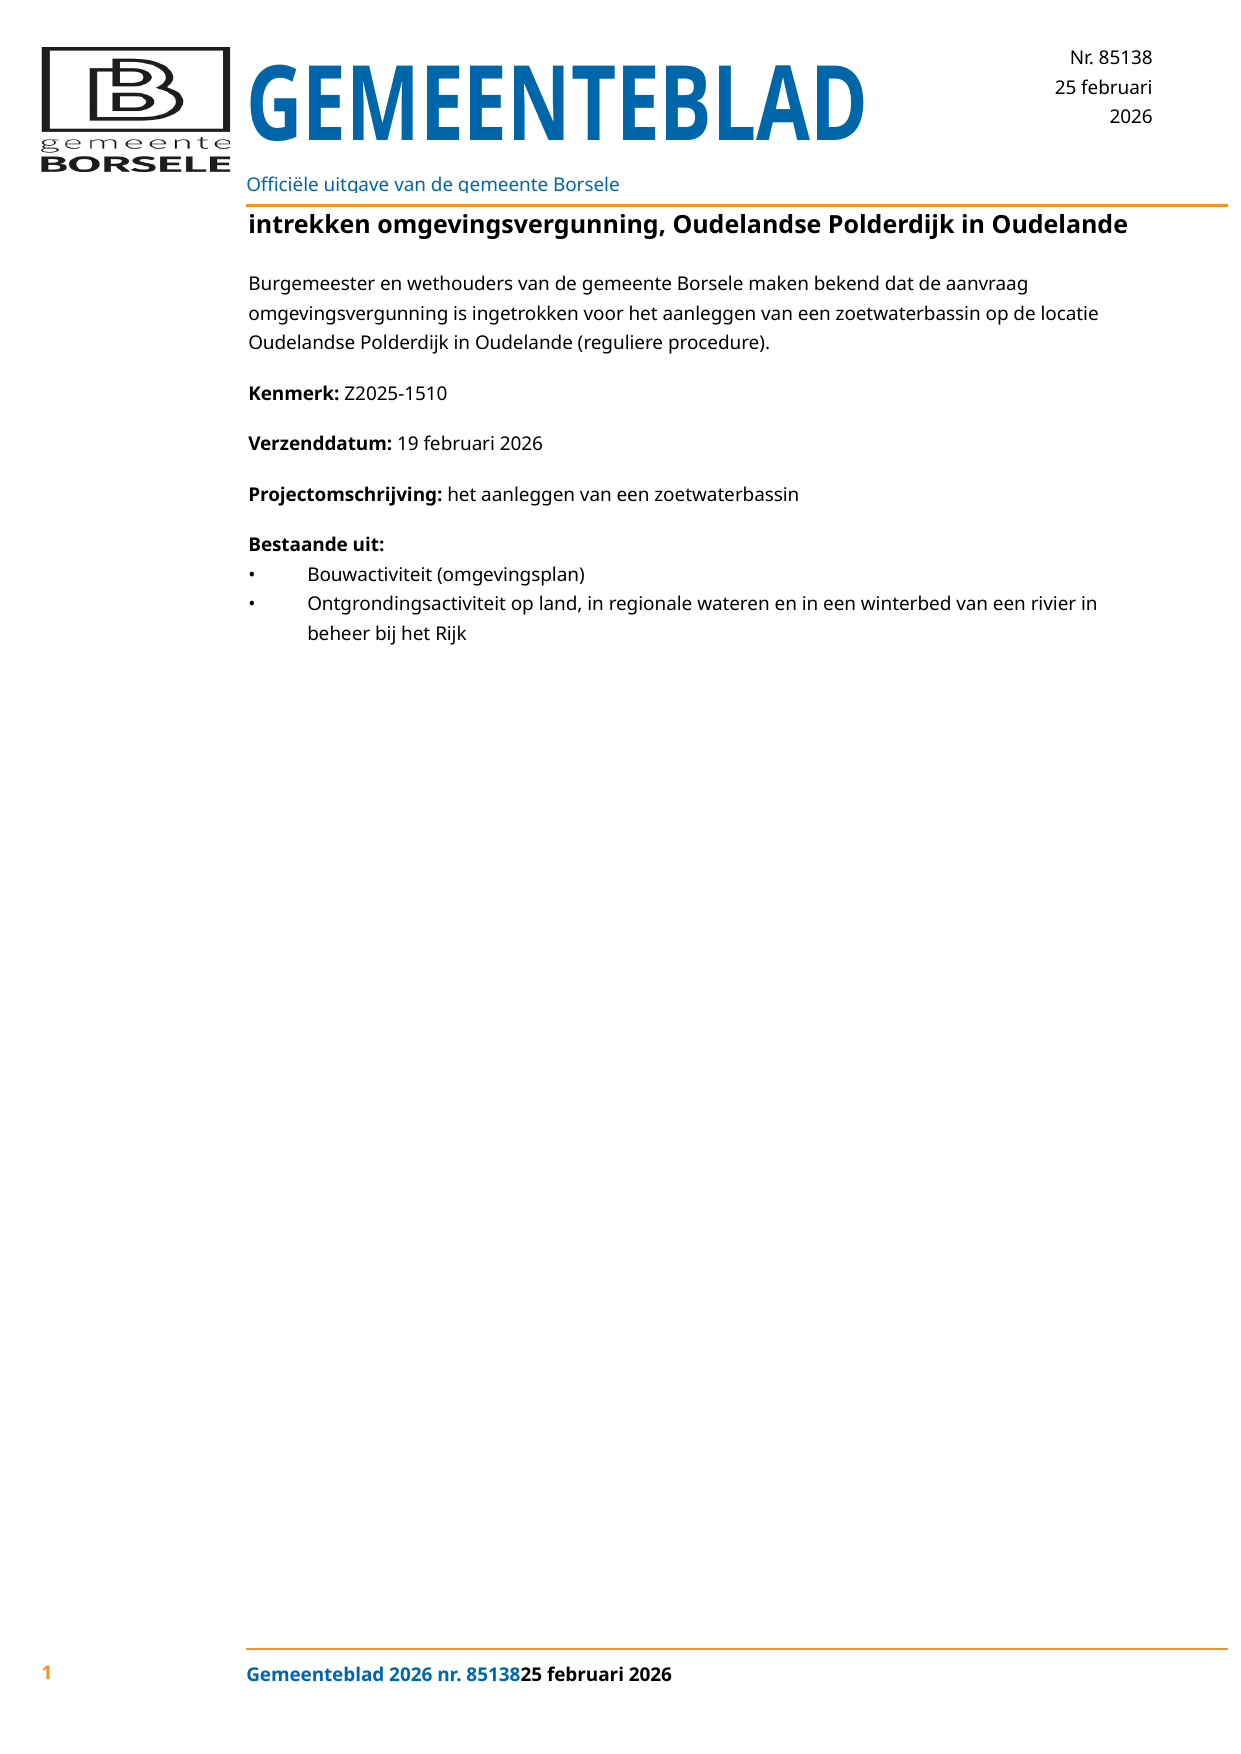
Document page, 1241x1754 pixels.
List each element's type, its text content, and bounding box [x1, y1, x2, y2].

text Bestaande uit: [248, 531, 1152, 557]
text Verzenddatum: 19 februari 2026 [248, 430, 1152, 456]
text Projectomschrijving: het aanleggen van een zoetwaterbassin [248, 481, 1152, 506]
text intrekken omgevingsvergunning, Oudelandse Polderdijk in Oudelande [248, 207, 1152, 241]
text Burgemeester en wethouders van de gemeente Borsele maken bekend dat de aanvraag omgevingsvergunning is ingetrokken voor het aanleggen van een zoetwaterbassin op de locatie Oudelandse Polderdijk in Oudelande (reguliere procedure). [248, 270, 1152, 355]
list Bouwactiviteit (omgevingsplan) [248, 561, 1152, 586]
picture [41, 47, 231, 172]
list Ontgrondingsactiviteit op land, in regionale wateren en in een winterbed van een rivier in beheer bij het Rijk [248, 590, 1152, 646]
text Kenmerk: Z2025-1510 [248, 380, 1152, 406]
